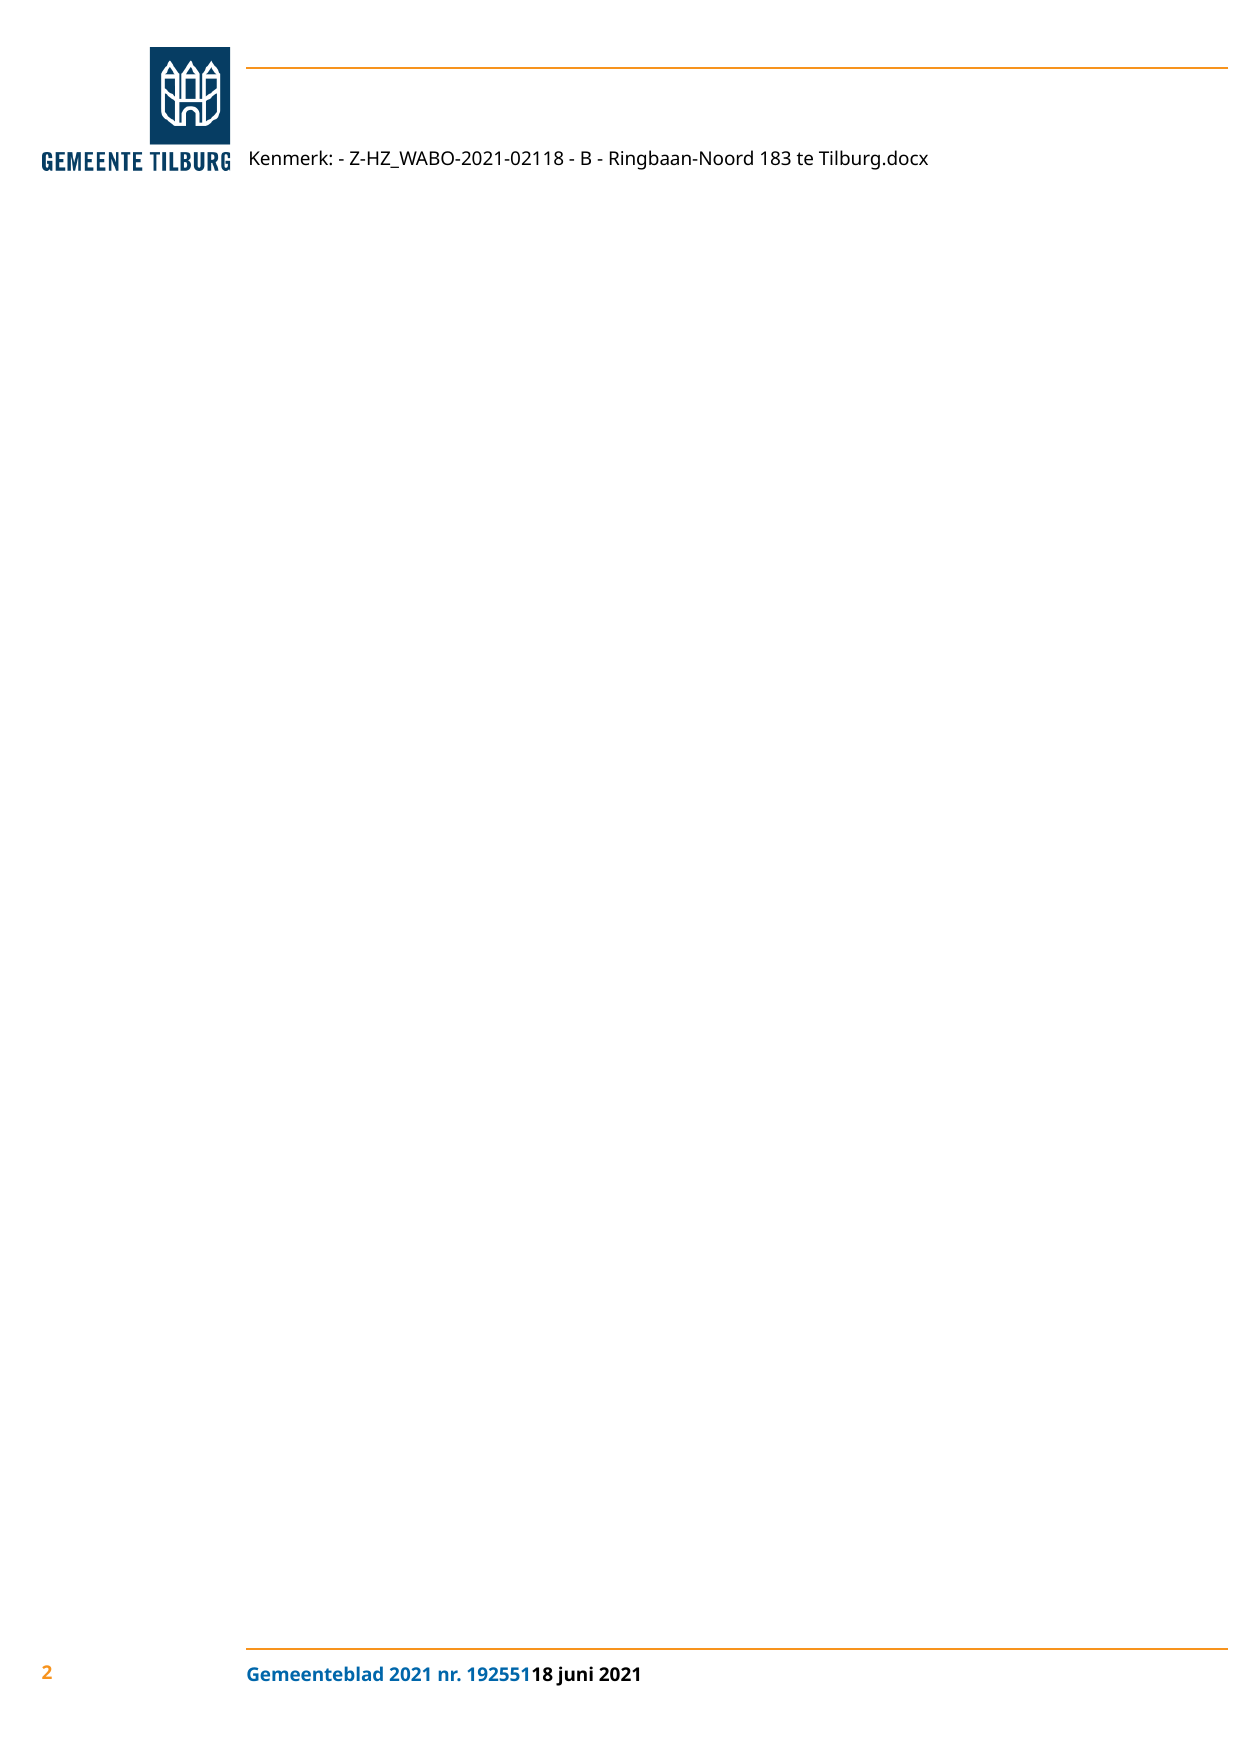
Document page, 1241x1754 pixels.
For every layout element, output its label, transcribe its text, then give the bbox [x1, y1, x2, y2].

picture [41, 47, 231, 172]
text Kenmerk: - Z-HZ_WABO-2021-02118 - B - Ringbaan-Noord 183 te Tilburg.docx [248, 145, 1152, 171]
